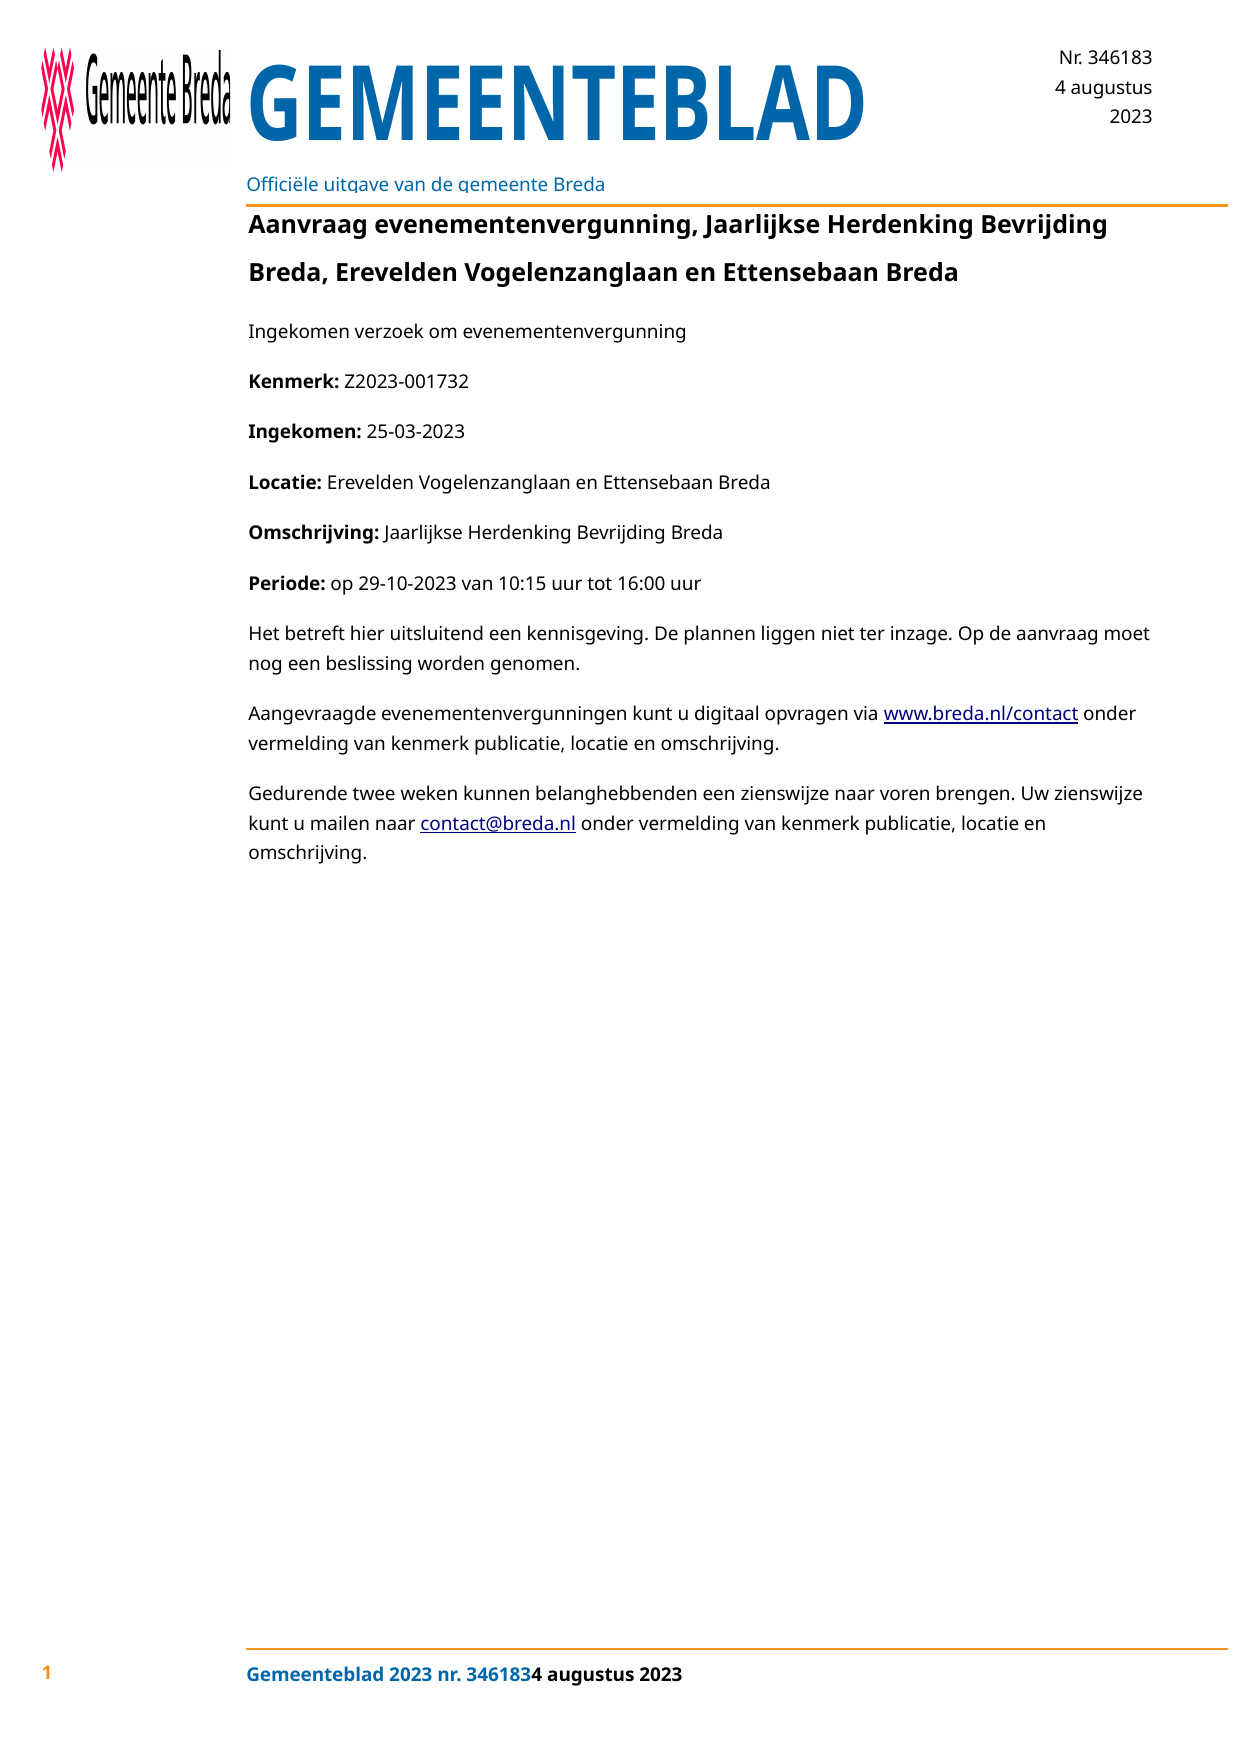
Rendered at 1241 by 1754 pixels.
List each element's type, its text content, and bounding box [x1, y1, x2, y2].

text Omschrijving: Jaarlijkse Herdenking Bevrijding Breda [248, 519, 1152, 545]
text Ingekomen: 25-03-2023 [248, 419, 1152, 444]
text Aangevraagde evenementenvergunningen kunt u digitaal opvragen via www.breda.nl/contact onder vermelding van kenmerk publicatie, locatie en omschrijving. [248, 700, 1152, 756]
text Gedurende twee weken kunnen belanghebbenden een zienswijze naar voren brengen. Uw zienswijze kunt u mailen naar contact@breda.nl onder vermelding van kenmerk publicatie, locatie en omschrijving. [248, 780, 1152, 865]
text Kenmerk: Z2023-001732 [248, 368, 1152, 394]
text Locatie: Erevelden Vogelenzanglaan en Ettensebaan Breda [248, 469, 1152, 495]
text Het betreft hier uitsluitend een kennisgeving. De plannen liggen niet ter inzage. Op de aanvraag moet nog een beslissing worden genomen. [248, 620, 1152, 676]
text Ingekomen verzoek om evenementenvergunning [248, 318, 1152, 344]
picture [41, 47, 231, 172]
text Aanvraag evenementenvergunning, Jaarlijkse Herdenking Bevrijding Breda, Erevelden Vogelenzanglaan en Ettensebaan Breda [248, 207, 1152, 288]
text Periode: op 29-10-2023 van 10:15 uur tot 16:00 uur [248, 570, 1152, 596]
